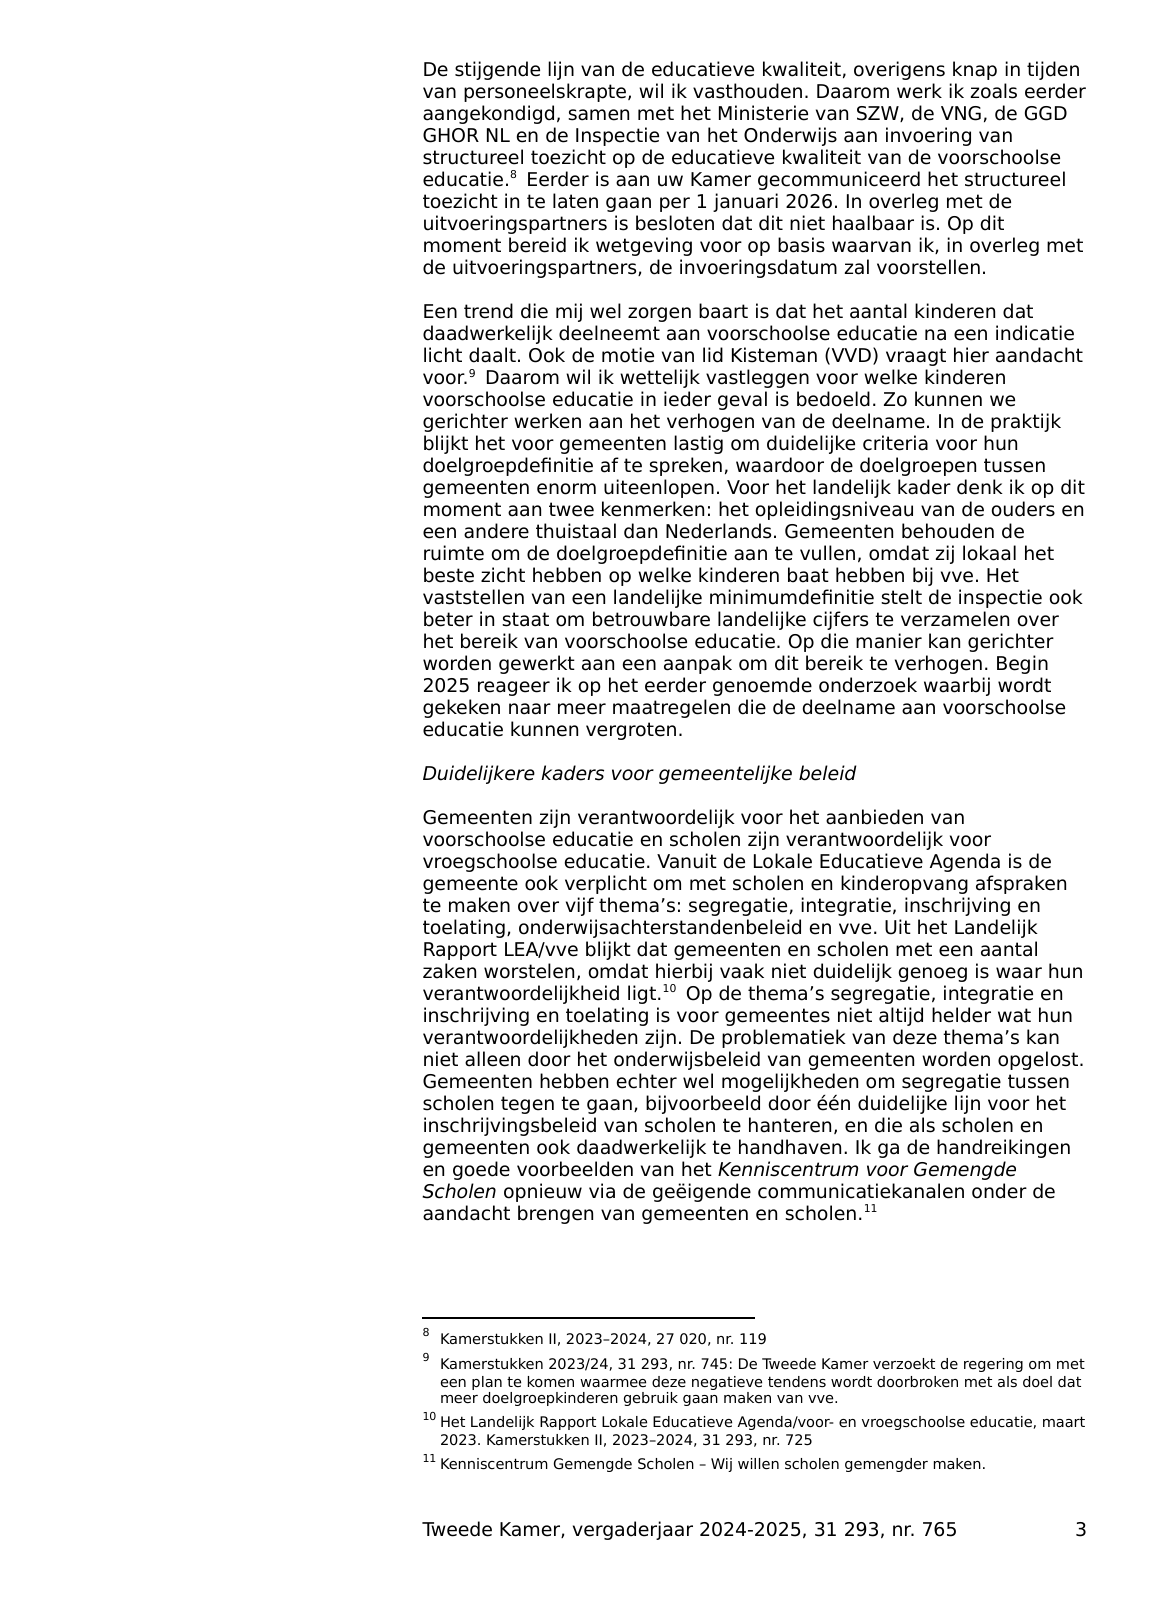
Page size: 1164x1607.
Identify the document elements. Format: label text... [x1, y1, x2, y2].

text Kamerstukken 2023/24, 31 293, nr. 745: De Tweede Kamer verzoekt de regering om met een plan te komen waarmee deze negatieve tendens wordt doorbroken met als doel dat meer doelgroepkinderen gebruik gaan maken van vve. [422, 1352, 1087, 1407]
text Een trend die mij wel zorgen baart is dat het aantal kinderen dat daadwerkelijk deelneemt aan voorschoolse educatie na een indicatie licht daalt. Ook de motie van lid Kisteman (VVD) vraagt hier aandacht voor. Daarom wil ik wettelijk vastleggen voor welke kinderen voorschoolse educatie in ieder geval is bedoeld. Zo kunnen we gerichter werken aan het verhogen van de deelname. In de praktijk blijkt het voor gemeenten lastig om duidelijke criteria voor hun doelgroepdefinitie af te spreken, waardoor de doelgroepen tussen gemeenten enorm uiteenlopen. Voor het landelijk kader denk ik op dit moment aan twee kenmerken: het opleidingsniveau van de ouders en een andere thuistaal dan Nederlands. Gemeenten behouden de ruimte om de doelgroepdefinitie aan te vullen, omdat zij lokaal het beste zicht hebben op welke kinderen baat hebben bij vve. Het vaststellen van een landelijke minimumdefinitie stelt de inspectie ook beter in staat om betrouwbare landelijke cijfers te verzamelen over het bereik van voorschoolse educatie. Op die manier kan gerichter worden gewerkt aan een aanpak om dit bereik te verhogen. Begin 2025 reageer ik op het eerder genoemde onderzoek waarbij wordt gekeken naar meer maatregelen die de deelname aan voorschoolse educatie kunnen vergroten. [422, 301, 1087, 741]
text De stijgende lijn van de educatieve kwaliteit, overigens knap in tijden van personeelskrapte, wil ik vasthouden. Daarom werk ik zoals eerder aangekondigd, samen met het Ministerie van SZW, de VNG, de GGD GHOR NL en de Inspectie van het Onderwijs aan invoering van structureel toezicht op de educatieve kwaliteit van de voorschoolse educatie. Eerder is aan uw Kamer gecommuniceerd het structureel toezicht in te laten gaan per 1 januari 2026. In overleg met de uitvoeringspartners is besloten dat dit niet haalbaar is. Op dit moment bereid ik wetgeving voor op basis waarvan ik, in overleg met de uitvoeringspartners, de invoeringsdatum zal voorstellen. [422, 59, 1087, 279]
text Het Landelijk Rapport Lokale Educatieve Agenda/voor- en vroegschoolse educatie, maart 2023. Kamerstukken II, 2023–2024, 31 293, nr. 725 [422, 1410, 1087, 1449]
subtitle Duidelijkere kaders voor gemeentelijke beleid [422, 763, 1087, 785]
text Kenniscentrum Gemengde Scholen – Wij willen scholen gemengder maken. [422, 1452, 1087, 1474]
text Kamerstukken II, 2023–2024, 27 020, nr. 119 [422, 1327, 1087, 1349]
text Gemeenten zijn verantwoordelijk voor het aanbieden van voorschoolse educatie en scholen zijn verantwoordelijk voor vroegschoolse educatie. Vanuit de Lokale Educatieve Agenda is de gemeente ook verplicht om met scholen en kinderopvang afspraken te maken over vijf thema’s: segregatie, integratie, inschrijving en toelating, onderwijsachterstandenbeleid en vve. Uit het Landelijk Rapport LEA/vve blijkt dat gemeenten en scholen met een aantal zaken worstelen, omdat hierbij vaak niet duidelijk genoeg is waar hun verantwoordelijkheid ligt. Op de thema’s segregatie, integratie en inschrijving en toelating is voor gemeentes niet altijd helder wat hun verantwoordelijkheden zijn. De problematiek van deze thema’s kan niet alleen door het onderwijsbeleid van gemeenten worden opgelost. Gemeenten hebben echter wel mogelijkheden om segregatie tussen scholen tegen te gaan, bijvoorbeeld door één duidelijke lijn voor het inschrijvingsbeleid van scholen te hanteren, en die als scholen en gemeenten ook daadwerkelijk te handhaven. Ik ga de handreikingen en goede voorbeelden van het Kenniscentrum voor Gemengde Scholen opnieuw via de geëigende communicatiekanalen onder de aandacht brengen van gemeenten en scholen. [422, 807, 1087, 1224]
